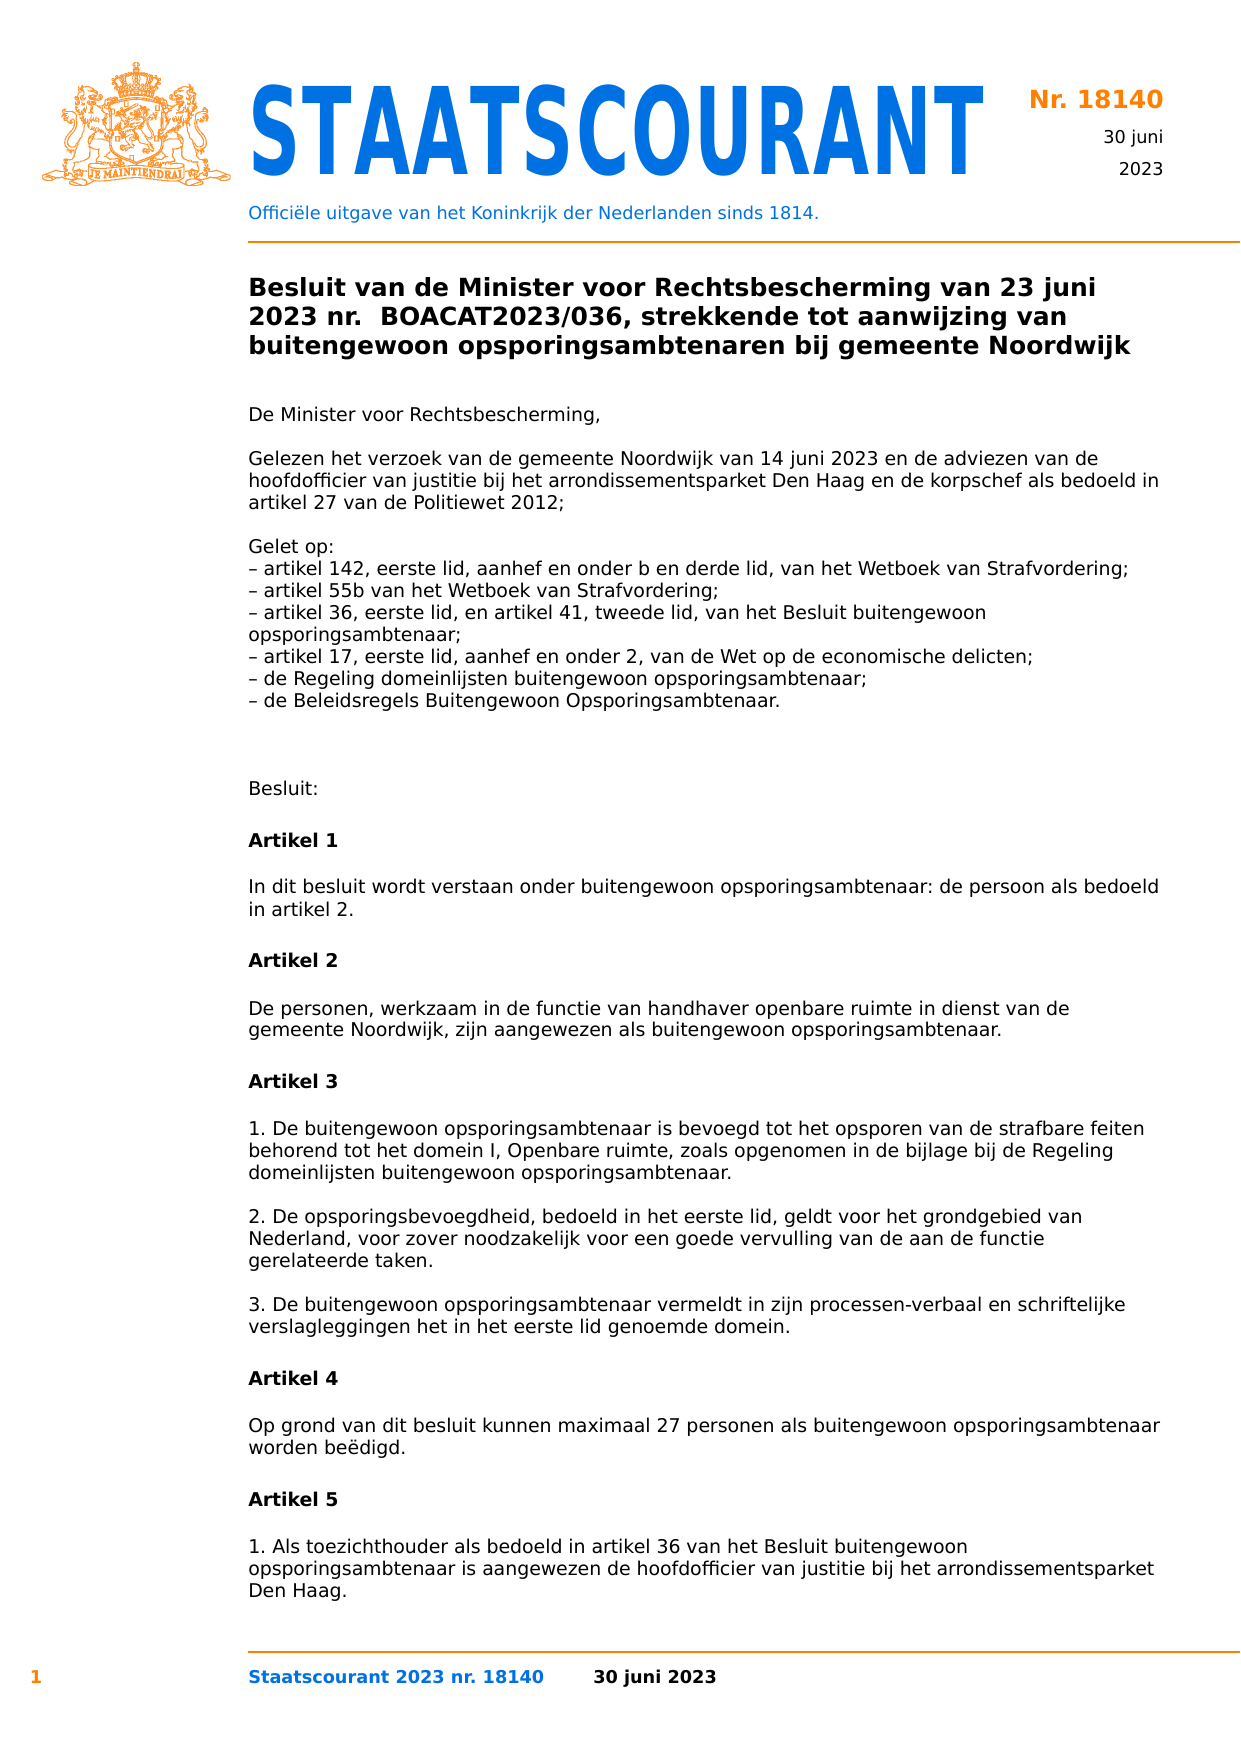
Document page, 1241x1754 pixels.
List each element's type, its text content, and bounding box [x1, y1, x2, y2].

table_cell 30 juni [998, 121, 1240, 153]
table_header [25, 62, 248, 241]
text Gelezen het verzoek van de gemeente Noordwijk van 14 juni 2023 en de adviezen van de hoofdofficier van justitie bij het arrondissementsparket Den Haag en de korpschef als bedoeld in artikel 27 van de Politiewet 2012; [248, 448, 1163, 514]
text – artikel 17, eerste lid, aanhef en onder 2, van de Wet op de economische delicten; [248, 646, 1163, 668]
subtitle Artikel 5 [248, 1489, 1163, 1511]
subtitle Artikel 1 [248, 829, 1163, 851]
text 3. De buitengewoon opsporingsambtenaar vermeldt in zijn processen-verbaal en schriftelijke verslagleggingen het in het eerste lid genoemde domein. [248, 1294, 1163, 1338]
text In dit besluit wordt verstaan onder buitengewoon opsporingsambtenaar: de persoon als bedoeld in artikel 2. [248, 876, 1163, 920]
text – de Beleidsregels Buitengewoon Opsporingsambtenaar. [248, 690, 1163, 712]
table_cell 2023 [998, 153, 1240, 203]
table_cell Officiële uitgave van het Koninkrijk der Nederlanden sinds 1814. [248, 203, 1240, 241]
subtitle Artikel 2 [248, 950, 1163, 972]
text De Minister voor Rechtsbescherming, [248, 404, 1163, 426]
picture [41, 62, 231, 186]
subtitle Besluit van de Minister voor Rechtsbescherming van 23 juni 2023 nr. BOACAT2023/036, strekkende tot aanwijzing van buitengewoon opsporingsambtenaren bij gemeente Noordwijk [248, 273, 1163, 361]
text Gelet op: [248, 536, 1163, 558]
subtitle Artikel 4 [248, 1368, 1163, 1390]
text – de Regeling domeinlijsten buitengewoon opsporingsambtenaar; [248, 668, 1163, 690]
text 2. De opsporingsbevoegdheid, bedoeld in het eerste lid, geldt voor het grondgebied van Nederland, voor zover noodzakelijk voor een goede vervulling van de aan de functie gerelateerde taken. [248, 1206, 1163, 1272]
text Op grond van dit besluit kunnen maximaal 27 personen als buitengewoon opsporingsambtenaar worden beëdigd. [248, 1415, 1163, 1459]
text – artikel 142, eerste lid, aanhef en onder b en derde lid, van het Wetboek van Strafvordering; [248, 558, 1163, 580]
text De personen, werkzaam in de functie van handhaver openbare ruimte in dienst van de gemeente Noordwijk, zijn aangewezen als buitengewoon opsporingsambtenaar. [248, 997, 1163, 1041]
table_header STAATSCOURANT [248, 62, 998, 203]
text 1. Als toezichthouder als bedoeld in artikel 36 van het Besluit buitengewoon opsporingsambtenaar is aangewezen de hoofdofficier van justitie bij het arrondissementsparket Den Haag. [248, 1536, 1163, 1602]
text 1. De buitengewoon opsporingsambtenaar is bevoegd tot het opsporen van de strafbare feiten behorend tot het domein I, Openbare ruimte, zoals opgenomen in de bijlage bij de Regeling domeinlijsten buitengewoon opsporingsambtenaar. [248, 1118, 1163, 1184]
subtitle Artikel 3 [248, 1071, 1163, 1093]
text Besluit: [248, 777, 1163, 799]
table_header Nr. 18140 [998, 62, 1240, 121]
text – artikel 36, eerste lid, en artikel 41, tweede lid, van het Besluit buitengewoon opsporingsambtenaar; [248, 602, 1163, 646]
text – artikel 55b van het Wetboek van Strafvordering; [248, 580, 1163, 602]
